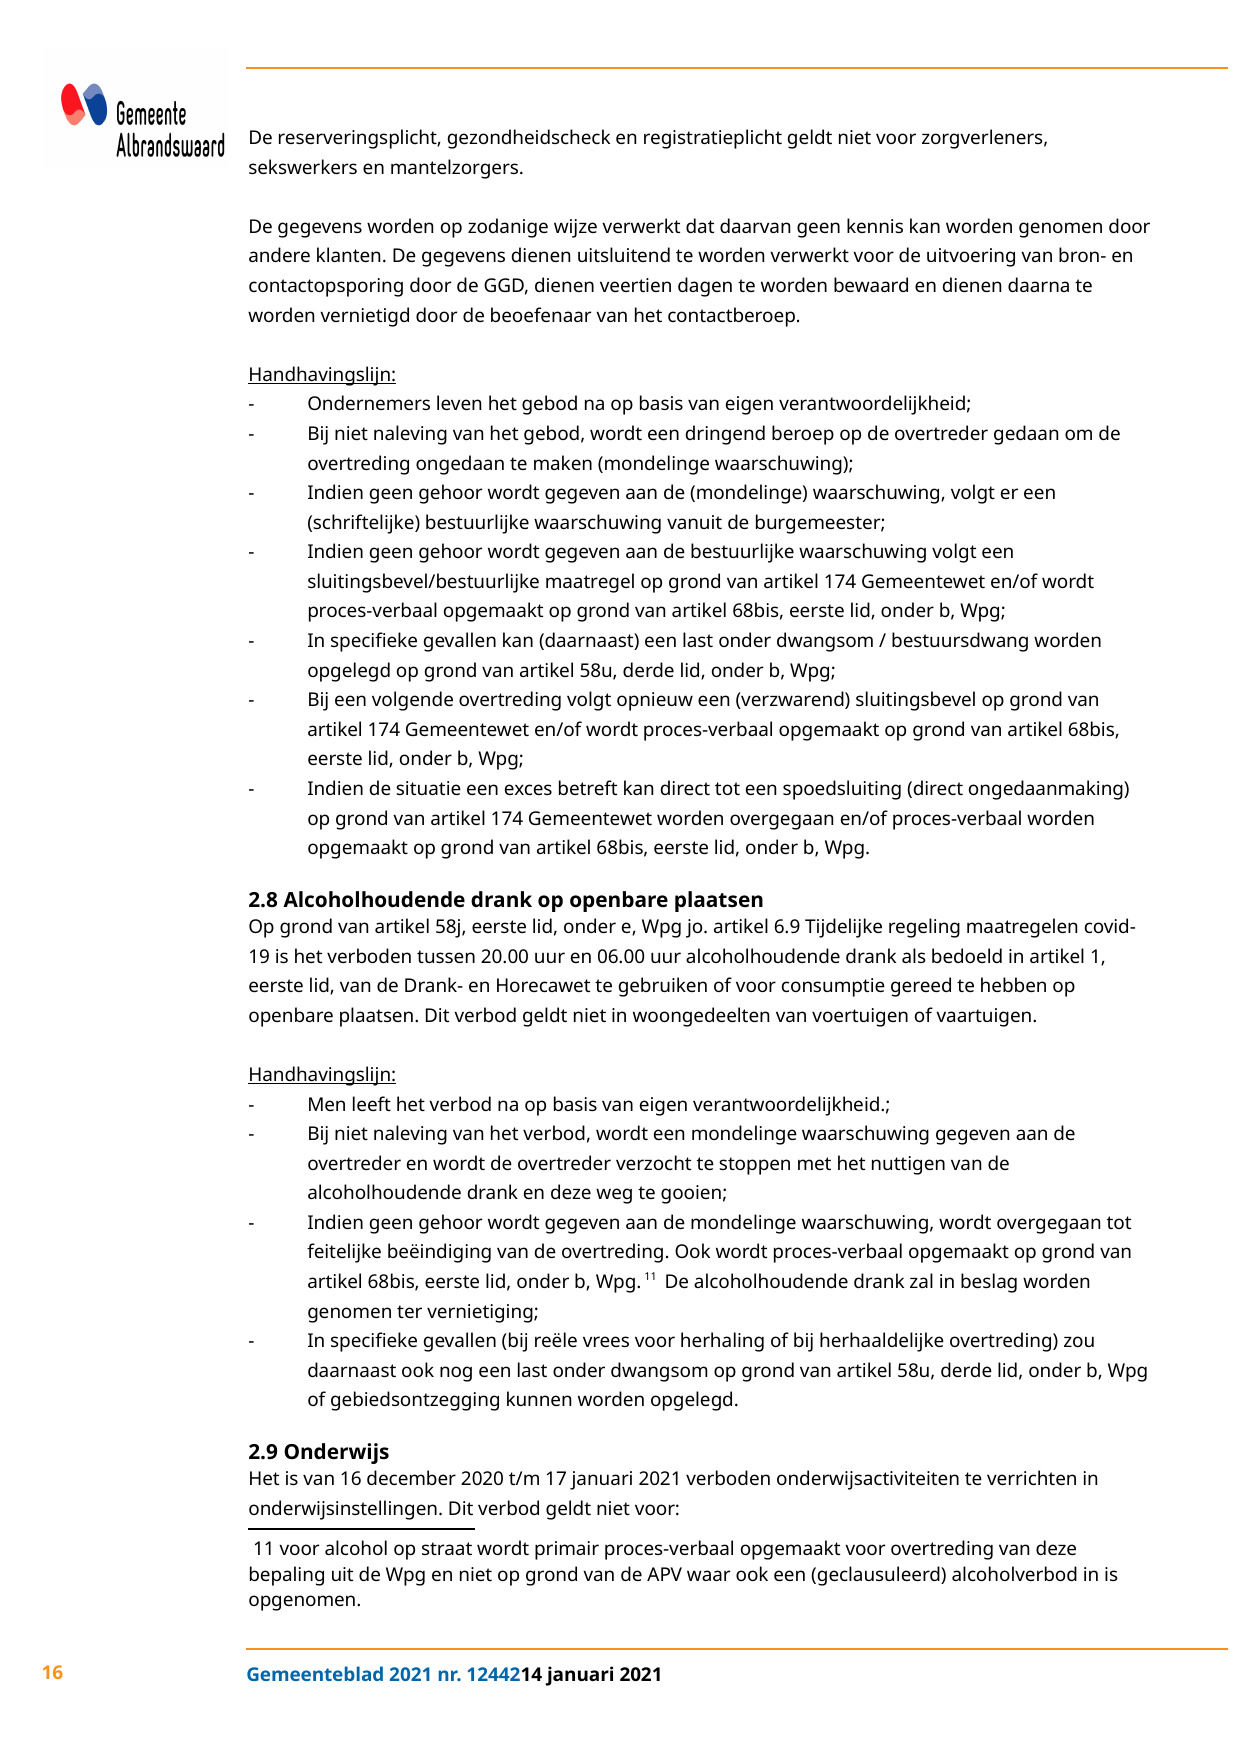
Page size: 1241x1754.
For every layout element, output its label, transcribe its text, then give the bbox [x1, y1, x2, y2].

list Indien de situatie een exces betreft kan direct tot een spoedsluiting (direct ongedaanmaking) op grond van artikel 174 Gemeentewet worden overgegaan en/of proces-verbaal worden opgemaakt op grond van artikel 68bis, eerste lid, onder b, Wpg. [248, 775, 1152, 860]
text Handhavingslijn: [248, 361, 1152, 387]
list In specifieke gevallen (bij reële vrees voor herhaling of bij herhaaldelijke overtreding) zou daarnaast ook nog een last onder dwangsom op grond van artikel 58u, derde lid, onder b, Wpg of gebiedsontzegging kunnen worden opgelegd. [248, 1327, 1152, 1412]
list Bij niet naleving van het gebod, wordt een dringend beroep op de overtreder gedaan om de overtreding ongedaan te maken (mondelinge waarschuwing); [248, 420, 1152, 476]
list Bij niet naleving van het verbod, wordt een mondelinge waarschuwing gegeven aan de overtreder en wordt de overtreder verzocht te stoppen met het nuttigen van de alcoholhoudende drank en deze weg te gooien; [248, 1120, 1152, 1205]
list Bij een volgende overtreding volgt opnieuw een (verzwarend) sluitingsbevel op grond van artikel 174 Gemeentewet en/of wordt proces-verbaal opgemaakt op grond van artikel 68bis, eerste lid, onder b, Wpg; [248, 686, 1152, 771]
list Indien geen gehoor wordt gegeven aan de (mondelinge) waarschuwing, volgt er een (schriftelijke) bestuurlijke waarschuwing vanuit de burgemeester; [248, 479, 1152, 535]
text 2.8 Alcoholhoudende drank op openbare plaatsen [248, 885, 1152, 913]
list In specifieke gevallen kan (daarnaast) een last onder dwangsom / bestuursdwang worden opgelegd op grond van artikel 58u, derde lid, onder b, Wpg; [248, 627, 1152, 683]
text Het is van 16 december 2020 t/m 17 januari 2021 verboden onderwijsactiviteiten te verrichten in onderwijsinstellingen. Dit verbod geldt niet voor: [248, 1465, 1152, 1521]
list Men leeft het verbod na op basis van eigen verantwoordelijkheid.; [248, 1091, 1152, 1116]
picture [41, 47, 231, 172]
text Op grond van artikel 58j, eerste lid, onder e, Wpg jo. artikel 6.9 Tijdelijke regeling maatregelen covid-19 is het verboden tussen 20.00 uur en 06.00 uur alcoholhoudende drank als bedoeld in artikel 1, eerste lid, van de Drank- en Horecawet te gebruiken of voor consumptie gereed te hebben op openbare plaatsen. Dit verbod geldt niet in woongedeelten van voertuigen of vaartuigen. [248, 913, 1152, 1028]
list Ondernemers leven het gebod na op basis van eigen verantwoordelijkheid; [248, 391, 1152, 416]
text De reserveringsplicht, gezondheidscheck en registratieplicht geldt niet voor zorgverleners, sekswerkers en mantelzorgers. [248, 124, 1152, 180]
text Handhavingslijn: [248, 1061, 1152, 1087]
list Indien geen gehoor wordt gegeven aan de mondelinge waarschuwing, wordt overgegaan tot feitelijke beëindiging van de overtreding. Ook wordt proces-verbaal opgemaakt op grond van artikel 68bis, eerste lid, onder b, Wpg. De alcoholhoudende drank zal in beslag worden genomen ter vernietiging; [248, 1209, 1152, 1323]
list voor alcohol op straat wordt primair proces-verbaal opgemaakt voor overtreding van deze bepaling uit de Wpg en niet op grond van de APV waar ook een (geclausuleerd) alcoholverbod in is opgenomen. [248, 1535, 1152, 1612]
text De gegevens worden op zodanige wijze verwerkt dat daarvan geen kennis kan worden genomen door andere klanten. De gegevens dienen uitsluitend te worden verwerkt voor de uitvoering van bron- en contactopsporing door de GGD, dienen veertien dagen te worden bewaard en dienen daarna te worden vernietigd door de beoefenaar van het contactberoep. [248, 213, 1152, 328]
list Indien geen gehoor wordt gegeven aan de bestuurlijke waarschuwing volgt een sluitingsbevel/bestuurlijke maatregel op grond van artikel 174 Gemeentewet en/of wordt proces-verbaal opgemaakt op grond van artikel 68bis, eerste lid, onder b, Wpg; [248, 538, 1152, 623]
text 2.9 Onderwijs [248, 1437, 1152, 1465]
